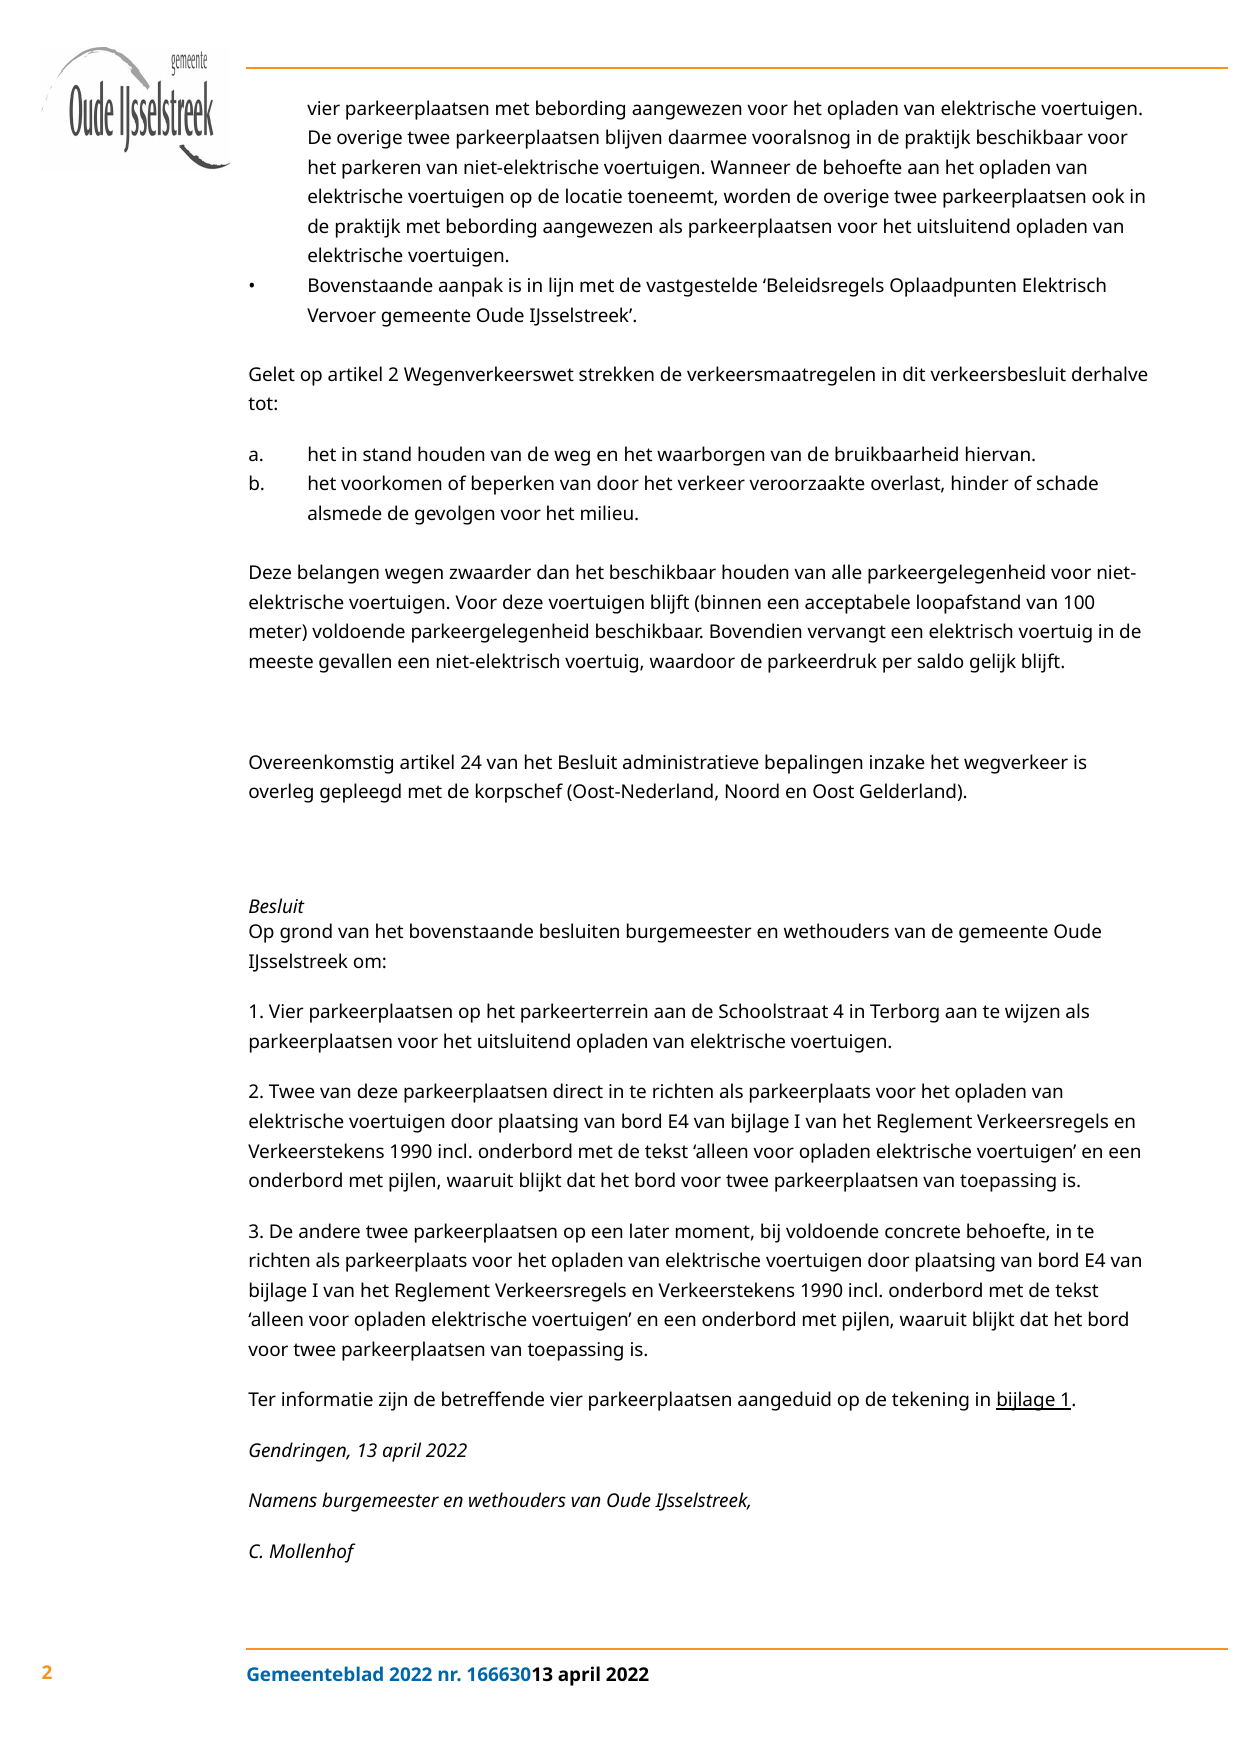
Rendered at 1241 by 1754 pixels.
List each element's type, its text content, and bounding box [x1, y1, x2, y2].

text Op grond van het bovenstaande besluiten burgemeester en wethouders van de gemeente Oude IJsselstreek om: [248, 919, 1152, 974]
text Gelet op artikel 2 Wegenverkeerswet strekken de verkeersmaatregelen in dit verkeersbesluit derhalve tot: [248, 361, 1152, 416]
text Ter informatie zijn de betreffende vier parkeerplaatsen aangeduid op de tekening in bijlage 1. [248, 1387, 1152, 1412]
text Namens burgemeester en wethouders van Oude IJsselstreek, [248, 1487, 1152, 1513]
list Bovenstaande aanpak is in lijn met de vastgestelde ‘Beleidsregels Oplaadpunten Elektrisch Vervoer gemeente Oude IJsselstreek’. [248, 272, 1152, 328]
text 2. Twee van deze parkeerplaatsen direct in te richten als parkeerplaats voor het opladen van elektrische voertuigen door plaatsing van bord E4 van bijlage I van het Reglement Verkeersregels en Verkeerstekens 1990 incl. onderbord met de tekst ‘alleen voor opladen elektrische voertuigen’ en een onderbord met pijlen, waaruit blijkt dat het bord voor twee parkeerplaatsen van toepassing is. [248, 1079, 1152, 1193]
list het in stand houden van de weg en het waarborgen van de bruikbaarheid hiervan. [248, 441, 1152, 467]
text 1. Vier parkeerplaatsen op het parkeerterrein aan de Schoolstraat 4 in Terborg aan te wijzen als parkeerplaatsen voor het uitsluitend opladen van elektrische voertuigen. [248, 999, 1152, 1054]
text Deze belangen wegen zwaarder dan het beschikbaar houden van alle parkeergelegenheid voor niet-elektrische voertuigen. Voor deze voertuigen blijft (binnen een acceptabele loopafstand van 100 meter) voldoende parkeergelegenheid beschikbaar. Bovendien vervangt een elektrisch voertuig in de meeste gevallen een niet-elektrisch voertuig, waardoor de parkeerdruk per saldo gelijk blijft. [248, 559, 1152, 674]
text 3. De andere twee parkeerplaatsen op een later moment, bij voldoende concrete behoefte, in te richten als parkeerplaats voor het opladen van elektrische voertuigen door plaatsing van bord E4 van bijlage I van het Reglement Verkeersregels en Verkeerstekens 1990 incl. onderbord met de tekst ‘alleen voor opladen elektrische voertuigen’ en een onderbord met pijlen, waaruit blijkt dat het bord voor twee parkeerplaatsen van toepassing is. [248, 1218, 1152, 1362]
picture [41, 47, 231, 172]
list het voorkomen of beperken van door het verkeer veroorzaakte overlast, hinder of schade alsmede de gevolgen voor het milieu. [248, 471, 1152, 526]
text Overeenkomstig artikel 24 van het Besluit administratieve bepalingen inzake het wegverkeer is overleg gepleegd met de korpschef (Oost-Nederland, Noord en Oost Gelderland). [248, 749, 1152, 804]
list vier parkeerplaatsen met bebording aangewezen voor het opladen van elektrische voertuigen. De overige twee parkeerplaatsen blijven daarmee vooralsnog in de praktijk beschikbaar voor het parkeren van niet-elektrische voertuigen. Wanneer de behoefte aan het opladen van elektrische voertuigen op de locatie toeneemt, worden de overige twee parkeerplaatsen ook in de praktijk met bebording aangewezen als parkeerplaatsen voor het uitsluitend opladen van elektrische voertuigen. [248, 95, 1152, 268]
text Besluit [248, 893, 1152, 919]
text Gendringen, 13 april 2022 [248, 1437, 1152, 1463]
text C. Mollenhof [248, 1538, 1152, 1563]
